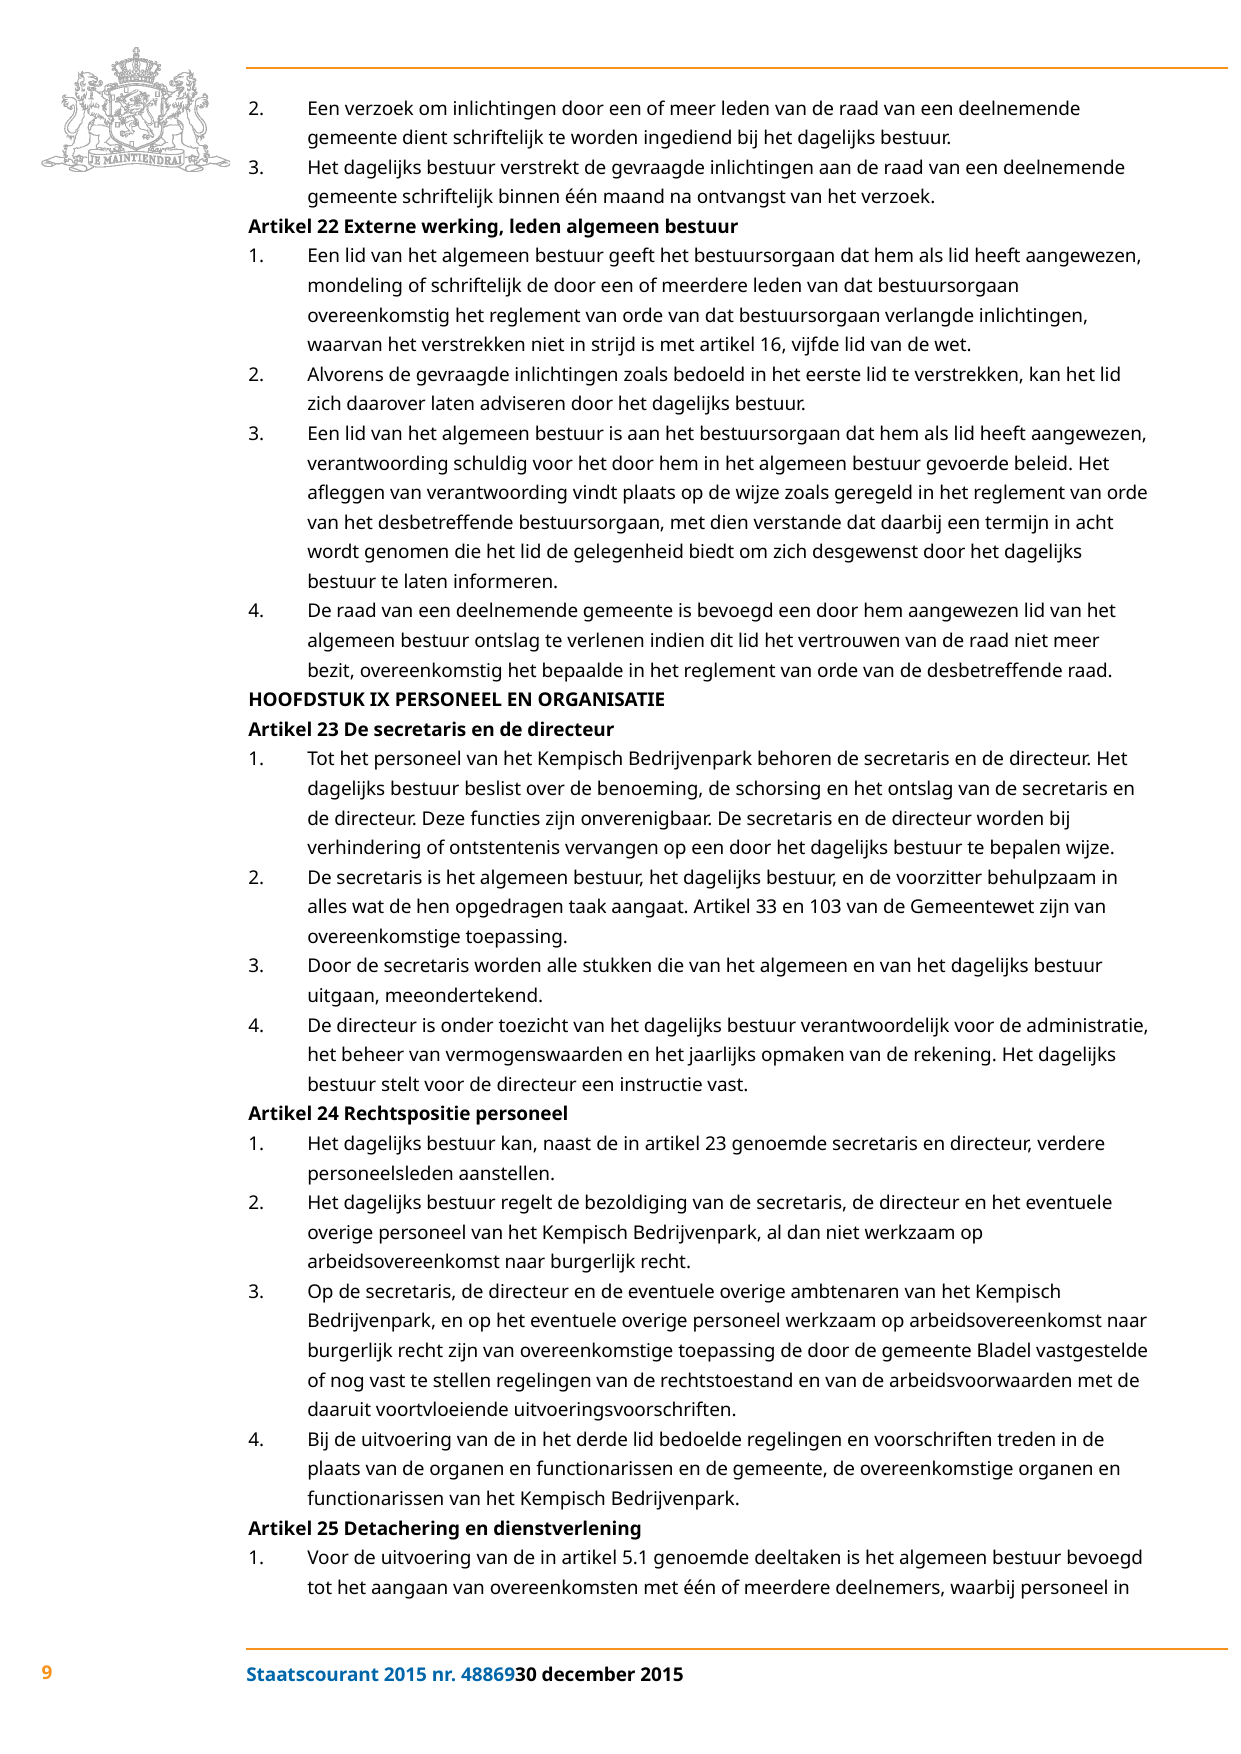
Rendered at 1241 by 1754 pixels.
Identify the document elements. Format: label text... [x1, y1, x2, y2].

list Het dagelijks bestuur verstrekt de gevraagde inlichtingen aan de raad van een deelnemende gemeente schriftelijk binnen één maand na ontvangst van het verzoek. [248, 154, 1152, 209]
list Voor de uitvoering van de in artikel 5.1 genoemde deeltaken is het algemeen bestuur bevoegd tot het aangaan van overeenkomsten met één of meerdere deelnemers, waarbij personeel in [248, 1544, 1152, 1600]
list Een verzoek om inlichtingen door een of meer leden van de raad van een deelnemende gemeente dient schriftelijk te worden ingediend bij het dagelijks bestuur. [248, 95, 1152, 150]
text Artikel 25 Detachering en dienstverlening [248, 1515, 1152, 1541]
list Door de secretaris worden alle stukken die van het algemeen en van het dagelijks bestuur uitgaan, meeondertekend. [248, 953, 1152, 1008]
list De raad van een deelnemende gemeente is bevoegd een door hem aangewezen lid van het algemeen bestuur ontslag te verlenen indien dit lid het vertrouwen van de raad niet meer bezit, overeenkomstig het bepaalde in het reglement van orde van de desbetreffende raad. [248, 598, 1152, 683]
text Artikel 23 De secretaris en de directeur [248, 716, 1152, 742]
list De secretaris is het algemeen bestuur, het dagelijks bestuur, en de voorzitter behulpzaam in alles wat de hen opgedragen taak aangaat. Artikel 33 en 103 van de Gemeentewet zijn van overeenkomstige toepassing. [248, 864, 1152, 949]
list Een lid van het algemeen bestuur geeft het bestuursorgaan dat hem als lid heeft aangewezen, mondeling of schriftelijk de door een of meerdere leden van dat bestuursorgaan overeenkomstig het reglement van orde van dat bestuursorgaan verlangde inlichtingen, waarvan het verstrekken niet in strijd is met artikel 16, vijfde lid van de wet. [248, 243, 1152, 357]
list Op de secretaris, de directeur en de eventuele overige ambtenaren van het Kempisch Bedrijvenpark, en op het eventuele overige personeel werkzaam op arbeidsovereenkomst naar burgerlijk recht zijn van overeenkomstige toepassing de door de gemeente Bladel vastgestelde of nog vast te stellen regelingen van de rechtstoestand en van de arbeidsvoorwaarden met de daaruit voortvloeiende uitvoeringsvoorschriften. [248, 1278, 1152, 1422]
text Artikel 22 Externe werking, leden algemeen bestuur [248, 213, 1152, 239]
list Tot het personeel van het Kempisch Bedrijvenpark behoren de secretaris en de directeur. Het dagelijks bestuur beslist over de benoeming, de schorsing en het ontslag van de secretaris en de directeur. Deze functies zijn onverenigbaar. De secretaris en de directeur worden bij verhindering of ontstentenis vervangen op een door het dagelijks bestuur te bepalen wijze. [248, 746, 1152, 860]
picture [41, 47, 231, 172]
list Een lid van het algemeen bestuur is aan het bestuursorgaan dat hem als lid heeft aangewezen, verantwoording schuldig voor het door hem in het algemeen bestuur gevoerde beleid. Het afleggen van verantwoording vindt plaats op de wijze zoals geregeld in het reglement van orde van het desbetreffende bestuursorgaan, met dien verstande dat daarbij een termijn in acht wordt genomen die het lid de gelegenheid biedt om zich desgewenst door het dagelijks bestuur te laten informeren. [248, 420, 1152, 594]
list Alvorens de gevraagde inlichtingen zoals bedoeld in het eerste lid te verstrekken, kan het lid zich daarover laten adviseren door het dagelijks bestuur. [248, 361, 1152, 416]
list De directeur is onder toezicht van het dagelijks bestuur verantwoordelijk voor de administratie, het beheer van vermogenswaarden en het jaarlijks opmaken van de rekening. Het dagelijks bestuur stelt voor de directeur een instructie vast. [248, 1012, 1152, 1097]
text HOOFDSTUK IX PERSONEEL EN ORGANISATIE [248, 686, 1152, 712]
text Artikel 24 Rechtspositie personeel [248, 1101, 1152, 1126]
list Het dagelijks bestuur regelt de bezoldiging van de secretaris, de directeur en het eventuele overige personeel van het Kempisch Bedrijvenpark, al dan niet werkzaam op arbeidsovereenkomst naar burgerlijk recht. [248, 1189, 1152, 1274]
list Het dagelijks bestuur kan, naast de in artikel 23 genoemde secretaris en directeur, verdere personeelsleden aanstellen. [248, 1130, 1152, 1186]
list Bij de uitvoering van de in het derde lid bedoelde regelingen en voorschriften treden in de plaats van de organen en functionarissen en de gemeente, de overeenkomstige organen en functionarissen van het Kempisch Bedrijvenpark. [248, 1426, 1152, 1511]
